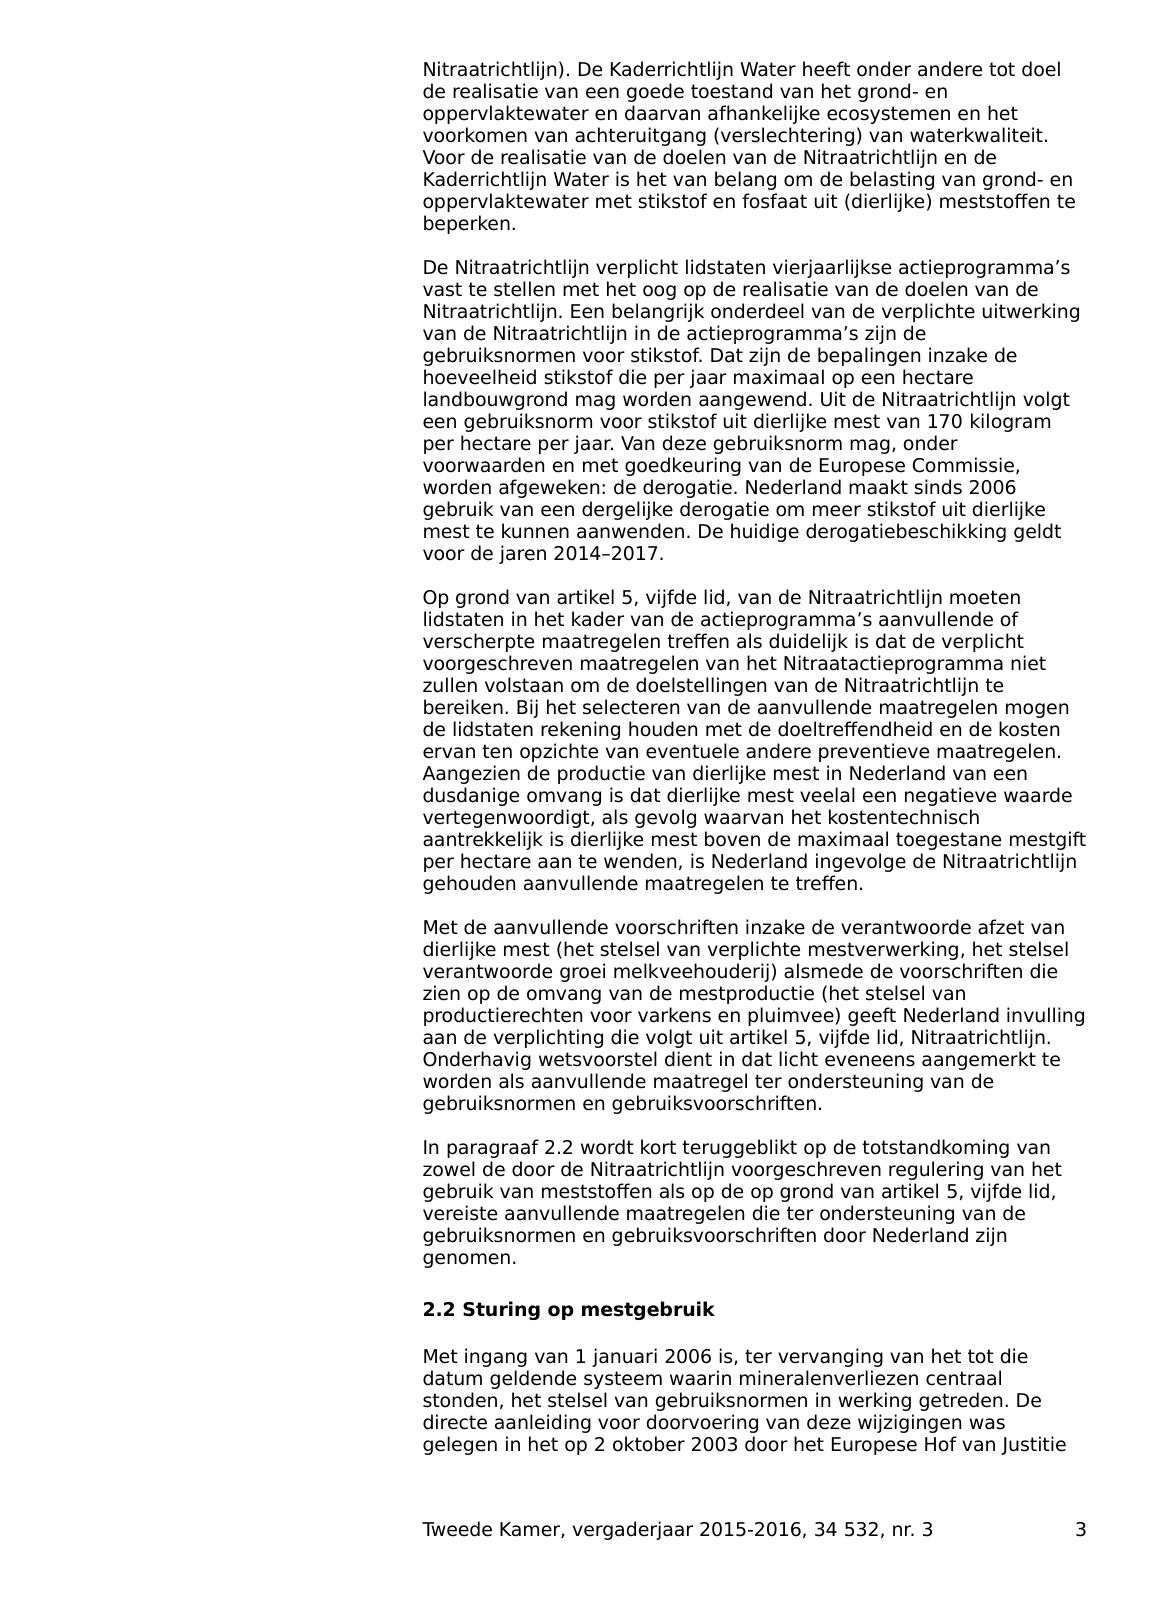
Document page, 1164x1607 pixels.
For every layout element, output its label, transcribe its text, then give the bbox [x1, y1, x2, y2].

text Met ingang van 1 januari 2006 is, ter vervanging van het tot die datum geldende systeem waarin mineralenverliezen centraal stonden, het stelsel van gebruiksnormen in werking getreden. De directe aanleiding voor doorvoering van deze wijzigingen was gelegen in het op 2 oktober 2003 door het Europese Hof van Justitie [422, 1346, 1087, 1456]
text Met de aanvullende voorschriften inzake de verantwoorde afzet van dierlijke mest (het stelsel van verplichte mestverwerking, het stelsel verantwoorde groei melkveehouderij) alsmede de voorschriften die zien op de omvang van de mestproductie (het stelsel van productierechten voor varkens en pluimvee) geeft Nederland invulling aan de verplichting die volgt uit artikel 5, vijfde lid, Nitraatrichtlijn. Onderhavig wetsvoorstel dient in dat licht eveneens aangemerkt te worden als aanvullende maatregel ter ondersteuning van de gebruiksnormen en gebruiksvoorschriften. [422, 917, 1087, 1115]
text Nitraatrichtlijn). De Kaderrichtlijn Water heeft onder andere tot doel de realisatie van een goede toestand van het grond- en oppervlaktewater en daarvan afhankelijke ecosystemen en het voorkomen van achteruitgang (verslechtering) van waterkwaliteit. Voor de realisatie van de doelen van de Nitraatrichtlijn en de Kaderrichtlijn Water is het van belang om de belasting van grond- en oppervlaktewater met stikstof en fosfaat uit (dierlijke) meststoffen te beperken. [422, 59, 1087, 235]
text Op grond van artikel 5, vijfde lid, van de Nitraatrichtlijn moeten lidstaten in het kader van de actieprogramma’s aanvullende of verscherpte maatregelen treffen als duidelijk is dat de verplicht voorgeschreven maatregelen van het Nitraatactieprogramma niet zullen volstaan om de doelstellingen van de Nitraatrichtlijn te bereiken. Bij het selecteren van de aanvullende maatregelen mogen de lidstaten rekening houden met de doeltreffendheid en de kosten ervan ten opzichte van eventuele andere preventieve maatregelen. Aangezien de productie van dierlijke mest in Nederland van een dusdanige omvang is dat dierlijke mest veelal een negatieve waarde vertegenwoordigt, als gevolg waarvan het kostentechnisch aantrekkelijk is dierlijke mest boven de maximaal toegestane mestgift per hectare aan te wenden, is Nederland ingevolge de Nitraatrichtlijn gehouden aanvullende maatregelen te treffen. [422, 587, 1087, 895]
text In paragraaf 2.2 wordt kort teruggeblikt op de totstandkoming van zowel de door de Nitraatrichtlijn voorgeschreven regulering van het gebruik van meststoffen als op de op grond van artikel 5, vijfde lid, vereiste aanvullende maatregelen die ter ondersteuning van de gebruiksnormen en gebruiksvoorschriften door Nederland zijn genomen. [422, 1137, 1087, 1269]
text De Nitraatrichtlijn verplicht lidstaten vierjaarlijkse actieprogramma’s vast te stellen met het oog op de realisatie van de doelen van de Nitraatrichtlijn. Een belangrijk onderdeel van de verplichte uitwerking van de Nitraatrichtlijn in de actieprogramma’s zijn de gebruiksnormen voor stikstof. Dat zijn de bepalingen inzake de hoeveelheid stikstof die per jaar maximaal op een hectare landbouwgrond mag worden aangewend. Uit de Nitraatrichtlijn volgt een gebruiksnorm voor stikstof uit dierlijke mest van 170 kilogram per hectare per jaar. Van deze gebruiksnorm mag, onder voorwaarden en met goedkeuring van de Europese Commissie, worden afgeweken: de derogatie. Nederland maakt sinds 2006 gebruik van een dergelijke derogatie om meer stikstof uit dierlijke mest te kunnen aanwenden. De huidige derogatiebeschikking geldt voor de jaren 2014–2017. [422, 257, 1087, 565]
subtitle 2.2 Sturing op mestgebruik [422, 1299, 1087, 1321]
